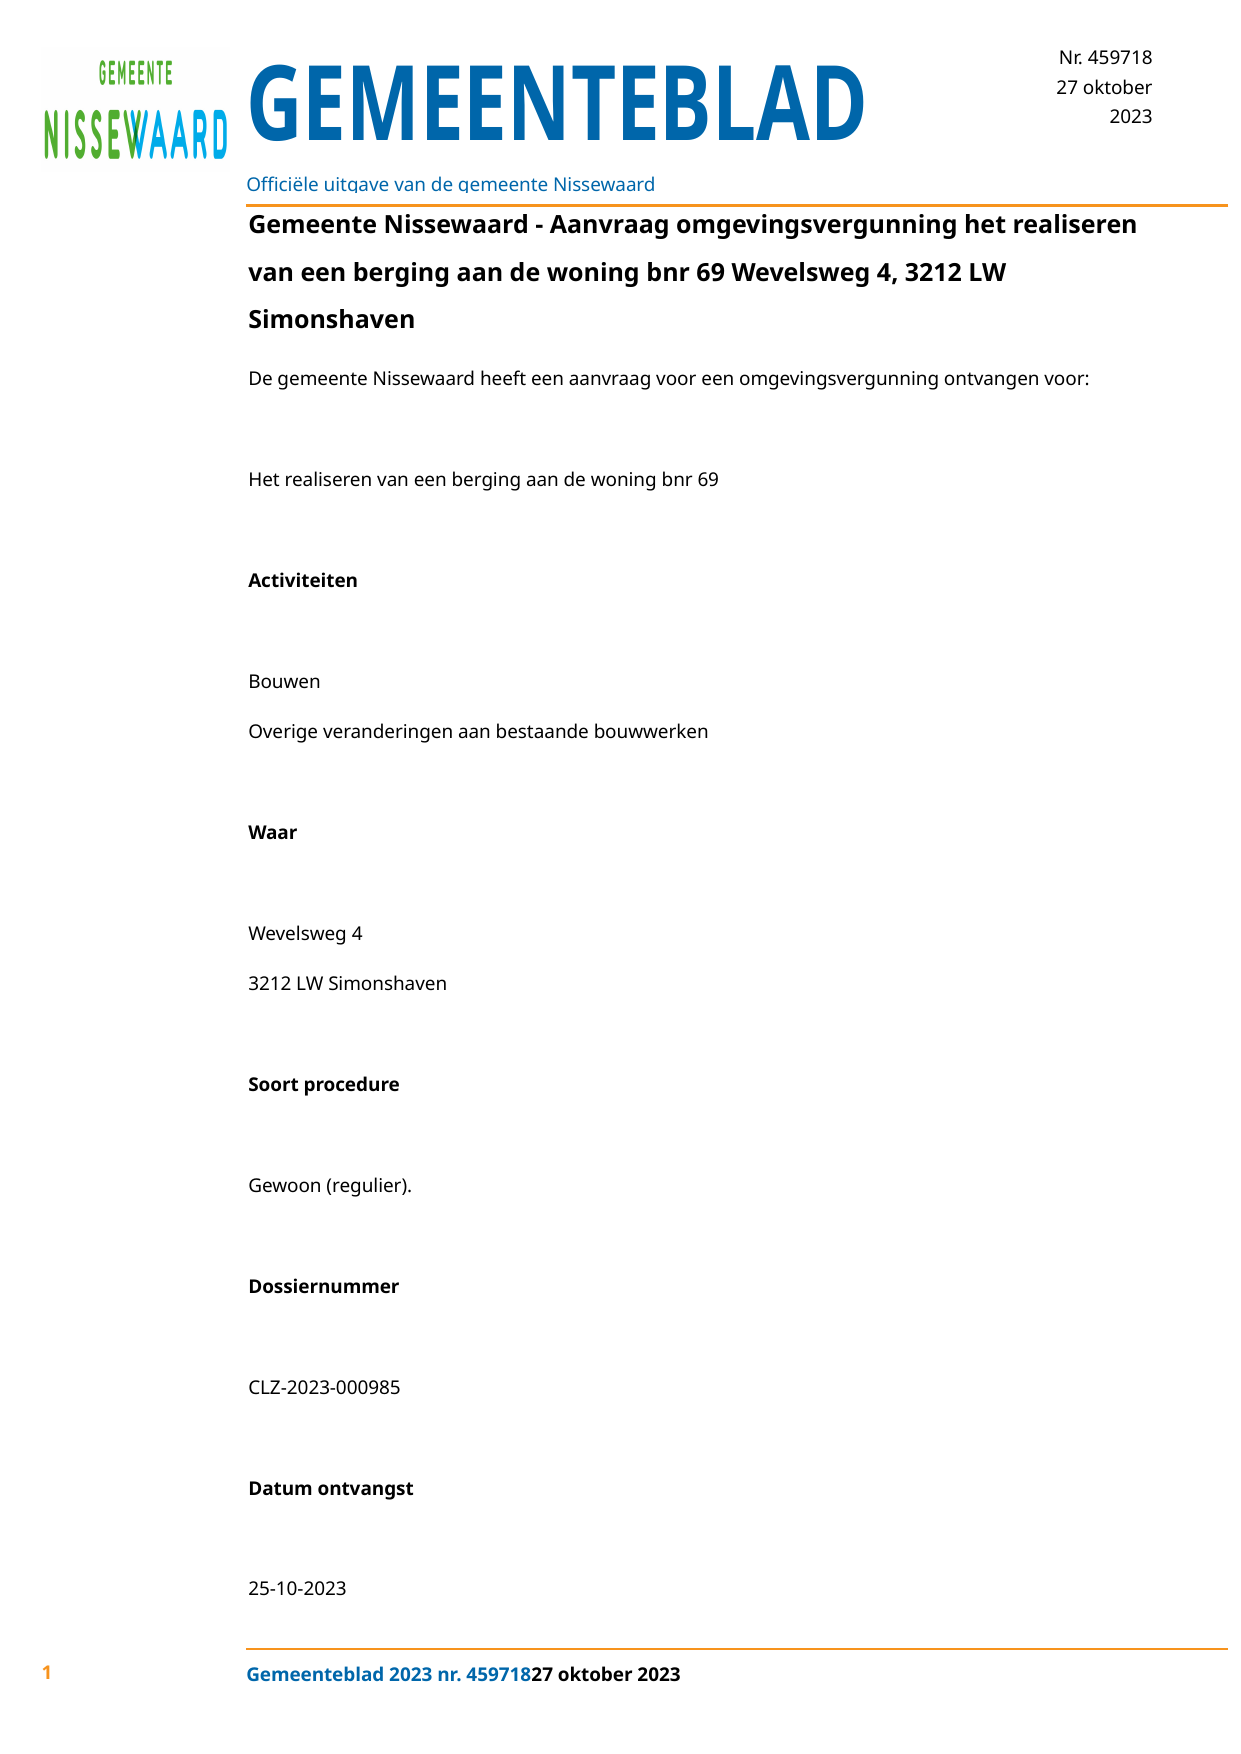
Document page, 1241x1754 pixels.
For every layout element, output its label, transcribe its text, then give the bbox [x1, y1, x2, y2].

text Waar [248, 819, 1152, 845]
text 25-10-2023 [248, 1576, 1152, 1601]
text Het realiseren van een berging aan de woning bnr 69 [248, 466, 1152, 492]
picture [41, 47, 231, 172]
text Soort procedure [248, 1071, 1152, 1097]
text CLZ-2023-000985 [248, 1374, 1152, 1399]
text Gewoon (regulier). [248, 1172, 1152, 1198]
text Gemeente Nissewaard - Aanvraag omgevingsvergunning het realiseren van een berging aan de woning bnr 69 Wevelsweg 4, 3212 LW Simonshaven [248, 207, 1152, 336]
text Overige veranderingen aan bestaande bouwwerken [248, 718, 1152, 744]
text Activiteiten [248, 567, 1152, 593]
text Dossiernummer [248, 1273, 1152, 1299]
text De gemeente Nissewaard heeft een aanvraag voor een omgevingsvergunning ontvangen voor: [248, 366, 1152, 391]
text Wevelsweg 4 [248, 920, 1152, 946]
text 3212 LW Simonshaven [248, 971, 1152, 996]
text Bouwen [248, 668, 1152, 694]
text Datum ontvangst [248, 1475, 1152, 1500]
